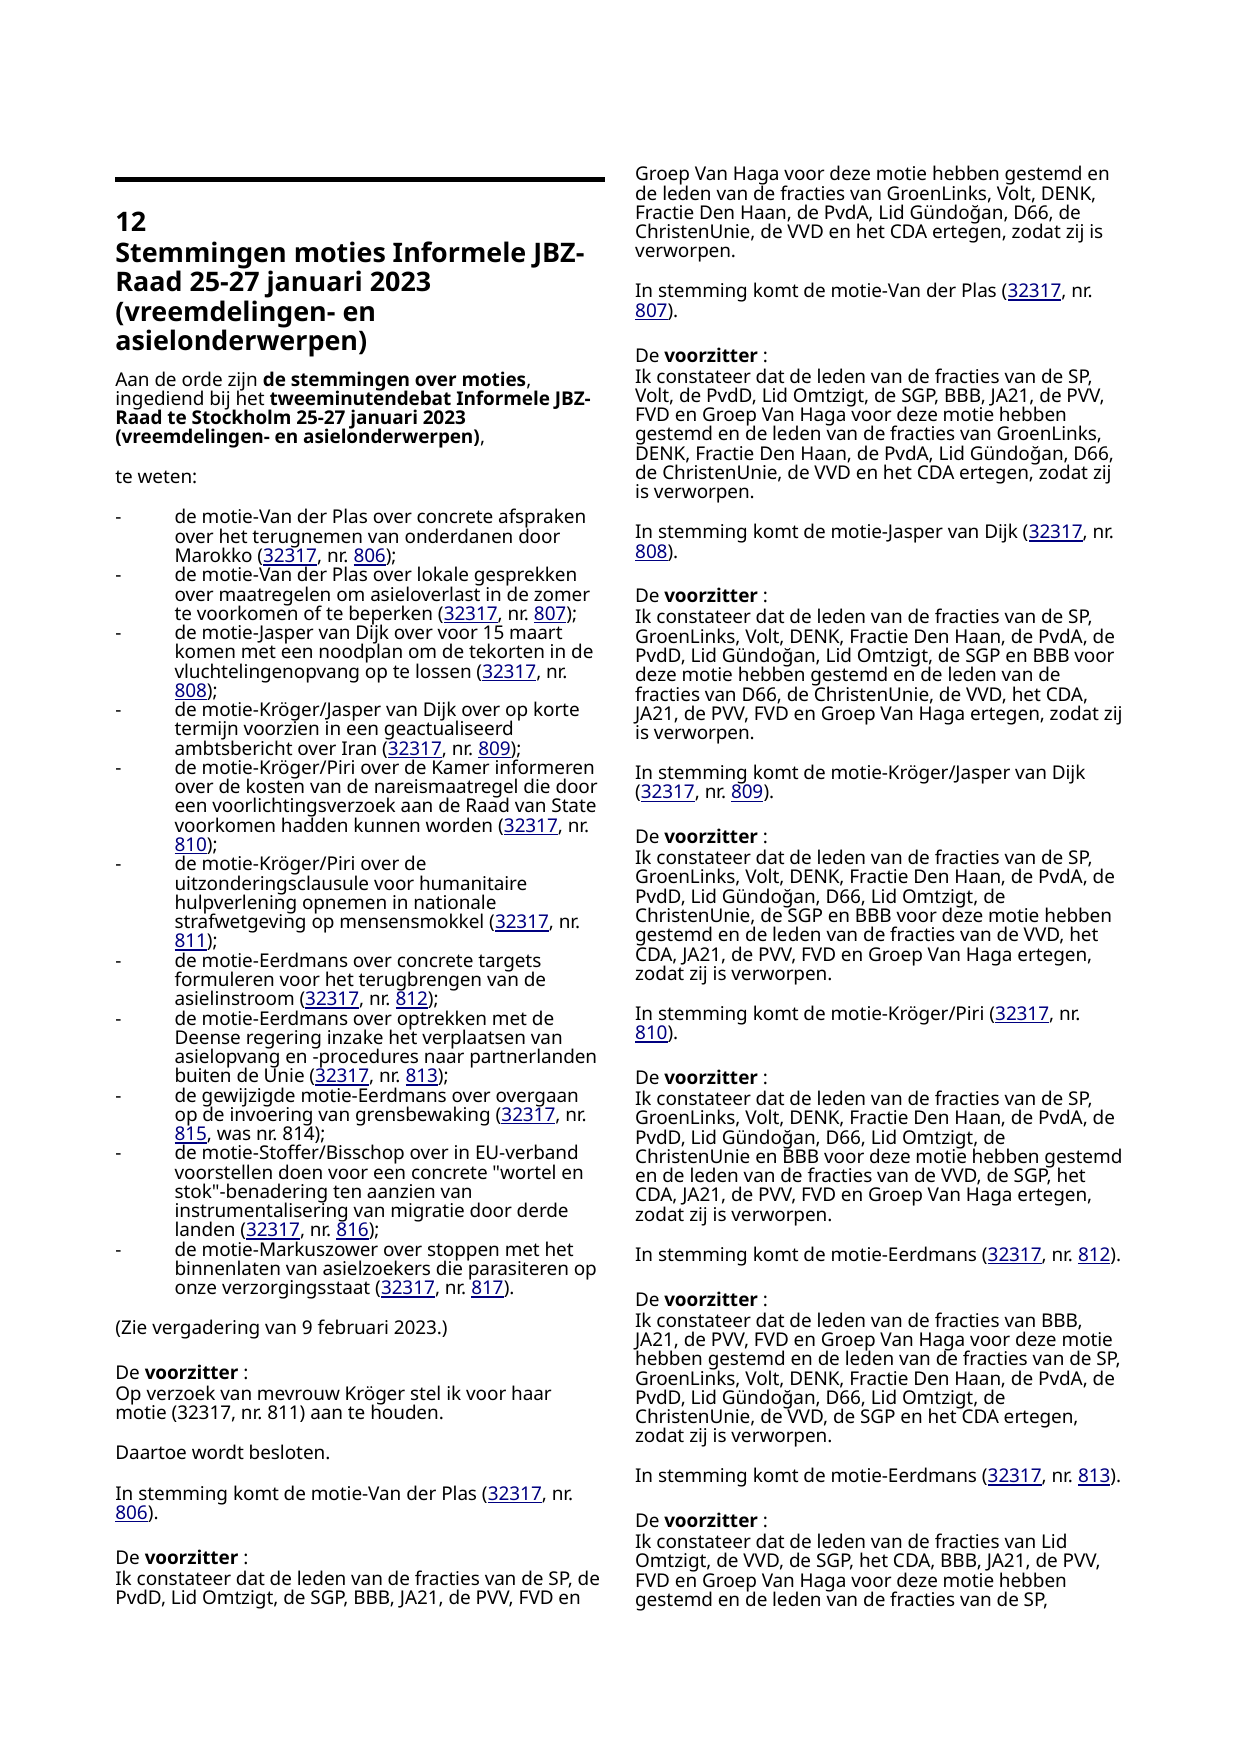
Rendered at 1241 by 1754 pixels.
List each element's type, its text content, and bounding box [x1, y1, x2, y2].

text De voorzitter : [635, 1286, 1125, 1312]
text Groep Van Haga voor deze motie hebben gestemd en de leden van de fracties van GroenLinks, Volt, DENK, Fractie Den Haan, de PvdA, Lid Gündoğan, D66, de ChristenUnie, de VVD en het CDA ertegen, zodat zij is verworpen. [635, 165, 1125, 262]
text De voorzitter : [635, 342, 1125, 368]
text Stemmingen moties Informele JBZ-Raad 25-27 januari 2023 (vreemdelingen- en asielonderwerpen) [115, 239, 605, 371]
list de motie-Eerdmans over concrete targets formuleren voor het terugbrengen van de asielinstroom (32317, nr. 812); [115, 952, 605, 1009]
text In stemming komt de motie-Eerdmans (32317, nr. 813). [635, 1467, 1125, 1487]
list de motie-Kröger/Piri over de Kamer informeren over de kosten van de nareismaatregel die door een voorlichtingsverzoek aan de Raad van State voorkomen hadden kunnen worden (32317, nr. 810); [115, 759, 605, 855]
list de motie-Jasper van Dijk over voor 15 maart komen met een noodplan om de tekorten in de vluchtelingenopvang op te lossen (32317, nr. 808); [115, 624, 605, 701]
list de gewijzigde motie-Eerdmans over overgaan op de invoering van grensbewaking (32317, nr. 815, was nr. 814); [115, 1087, 605, 1144]
list de motie-Stoffer/Bisschop over in EU-verband voorstellen doen voor een concrete "wortel en stok"-benadering ten aanzien van instrumentalisering van migratie door derde landen (32317, nr. 816); [115, 1144, 605, 1241]
text In stemming komt de motie-Eerdmans (32317, nr. 812). [635, 1246, 1125, 1265]
text (Zie vergadering van 9 februari 2023.) [115, 1319, 605, 1338]
text In stemming komt de motie-Kröger/Jasper van Dijk (32317, nr. 809). [635, 764, 1125, 803]
text In stemming komt de motie-Van der Plas (32317, nr. 807). [635, 282, 1125, 321]
text Ik constateer dat de leden van de fracties van de SP, de PvdD, Lid Omtzigt, de SGP, BBB, JA21, de PVV, FVD en [115, 1569, 605, 1608]
text De voorzitter : [635, 1507, 1125, 1533]
text Daartoe wordt besloten. [115, 1444, 605, 1464]
text De voorzitter : [115, 1544, 605, 1569]
list de motie-Kröger/Piri over de uitzonderingsclausule voor humanitaire hulpverlening opnemen in nationale strafwetgeving op mensensmokkel (32317, nr. 811); [115, 855, 605, 952]
text De voorzitter : [635, 583, 1125, 608]
text Aan de orde zijn de stemmingen over moties, ingediend bij het tweeminutendebat Informele JBZ-Raad te Stockholm 25-27 januari 2023 (vreemdelingen- en asielonderwerpen), [115, 371, 605, 448]
text Ik constateer dat de leden van de fracties van BBB, JA21, de PVV, FVD en Groep Van Haga voor deze motie hebben gestemd en de leden van de fracties van de SP, GroenLinks, Volt, DENK, Fractie Den Haan, de PvdA, de PvdD, Lid Gündoğan, D66, Lid Omtzigt, de ChristenUnie, de VVD, de SGP en het CDA ertegen, zodat zij is verworpen. [635, 1312, 1125, 1447]
list de motie-Markuszower over stoppen met het binnenlaten van asielzoekers die parasiteren op onze verzorgingsstaat (32317, nr. 817). [115, 1241, 605, 1298]
text In stemming komt de motie-Kröger/Piri (32317, nr. 810). [635, 1005, 1125, 1043]
text 12 [115, 203, 605, 239]
list de motie-Eerdmans over optrekken met de Deense regering inzake het verplaatsen van asielopvang en -procedures naar partnerlanden buiten de Unie (32317, nr. 813); [115, 1009, 605, 1087]
list de motie-Kröger/Jasper van Dijk over op korte termijn voorzien in een geactualiseerd ambtsbericht over Iran (32317, nr. 809); [115, 701, 605, 759]
text In stemming komt de motie-Jasper van Dijk (32317, nr. 808). [635, 523, 1125, 562]
list de motie-Van der Plas over concrete afspraken over het terugnemen van onderdanen door Marokko (32317, nr. 806); [115, 508, 605, 566]
text Op verzoek van mevrouw Kröger stel ik voor haar motie (32317, nr. 811) aan te houden. [115, 1385, 605, 1424]
text Ik constateer dat de leden van de fracties van Lid Omtzigt, de VVD, de SGP, het CDA, BBB, JA21, de PVV, FVD en Groep Van Haga voor deze motie hebben gestemd en de leden van de fracties van de SP, [635, 1533, 1125, 1610]
text In stemming komt de motie-Van der Plas (32317, nr. 806). [115, 1484, 605, 1523]
text Ik constateer dat de leden van de fracties van de SP, GroenLinks, Volt, DENK, Fractie Den Haan, de PvdA, de PvdD, Lid Gündoğan, D66, Lid Omtzigt, de ChristenUnie en BBB voor deze motie hebben gestemd en de leden van de fracties van de VVD, de SGP, het CDA, JA21, de PVV, FVD en Groep Van Haga ertegen, zodat zij is verworpen. [635, 1090, 1125, 1225]
text Ik constateer dat de leden van de fracties van de SP, GroenLinks, Volt, DENK, Fractie Den Haan, de PvdA, de PvdD, Lid Gündoğan, D66, Lid Omtzigt, de ChristenUnie, de SGP en BBB voor deze motie hebben gestemd en de leden van de fracties van de VVD, het CDA, JA21, de PVV, FVD en Groep Van Haga ertegen, zodat zij is verworpen. [635, 849, 1125, 984]
text te weten: [115, 468, 605, 488]
text De voorzitter : [635, 823, 1125, 849]
text Ik constateer dat de leden van de fracties van de SP, GroenLinks, Volt, DENK, Fractie Den Haan, de PvdA, de PvdD, Lid Gündoğan, Lid Omtzigt, de SGP en BBB voor deze motie hebben gestemd en de leden van de fracties van D66, de ChristenUnie, de VVD, het CDA, JA21, de PVV, FVD en Groep Van Haga ertegen, zodat zij is verworpen. [635, 608, 1125, 743]
text Ik constateer dat de leden van de fracties van de SP, Volt, de PvdD, Lid Omtzigt, de SGP, BBB, JA21, de PVV, FVD en Groep Van Haga voor deze motie hebben gestemd en de leden van de fracties van GroenLinks, DENK, Fractie Den Haan, de PvdA, Lid Gündoğan, D66, de ChristenUnie, de VVD en het CDA ertegen, zodat zij is verworpen. [635, 368, 1125, 502]
text De voorzitter : [115, 1359, 605, 1385]
text De voorzitter : [635, 1064, 1125, 1090]
list de motie-Van der Plas over lokale gesprekken over maatregelen om asieloverlast in de zomer te voorkomen of te beperken (32317, nr. 807); [115, 566, 605, 624]
